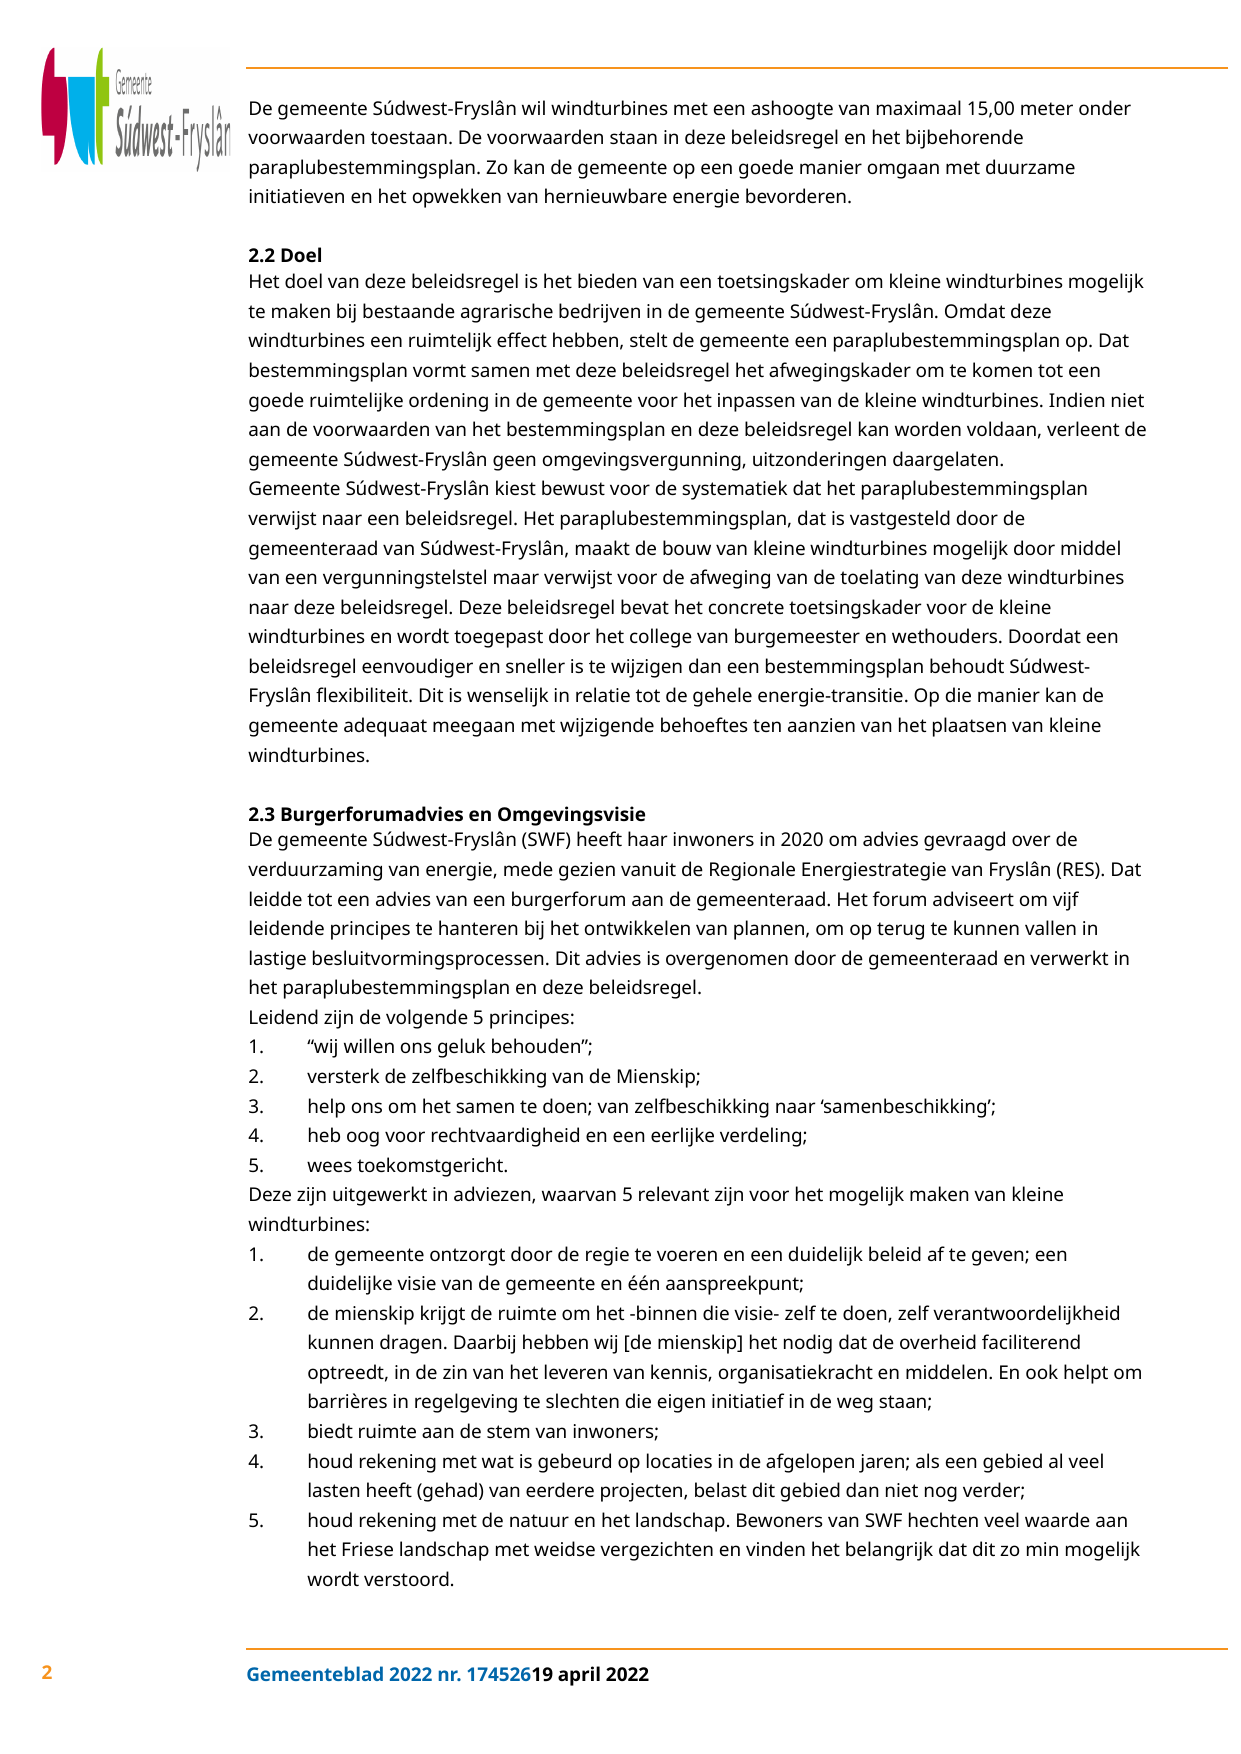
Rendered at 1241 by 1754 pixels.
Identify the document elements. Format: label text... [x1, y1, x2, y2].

picture [41, 47, 231, 172]
text Deze zijn uitgewerkt in adviezen, waarvan 5 relevant zijn voor het mogelijk maken van kleine windturbines: [248, 1182, 1152, 1237]
list biedt ruimte aan de stem van inwoners; [248, 1418, 1152, 1444]
text 2.3 Burgerforumadvies en Omgevingsvisie [248, 801, 1152, 827]
text Het doel van deze beleidsregel is het bieden van een toetsingskader om kleine windturbines mogelijk te maken bij bestaande agrarische bedrijven in de gemeente Súdwest-Fryslân. Omdat deze windturbines een ruimtelijk effect hebben, stelt de gemeente een paraplubestemmingsplan op. Dat bestemmingsplan vormt samen met deze beleidsregel het afwegingskader om te komen tot een goede ruimtelijke ordening in de gemeente voor het inpassen van de kleine windturbines. Indien niet aan de voorwaarden van het bestemmingsplan en deze beleidsregel kan worden voldaan, verleent de gemeente Súdwest-Fryslân geen omgevingsvergunning, uitzonderingen daargelaten. [248, 268, 1152, 472]
list versterk de zelfbeschikking van de Mienskip; [248, 1063, 1152, 1089]
list houd rekening met de natuur en het landschap. Bewoners van SWF hechten veel waarde aan het Friese landschap met weidse vergezichten en vinden het belangrijk dat dit zo min mogelijk wordt verstoord. [248, 1507, 1152, 1592]
list heb oog voor rechtvaardigheid en een eerlijke verdeling; [248, 1122, 1152, 1148]
list de mienskip krijgt de ruimte om het -binnen die visie- zelf te doen, zelf verantwoordelijkheid kunnen dragen. Daarbij hebben wij [de mienskip] het nodig dat de overheid faciliterend optreedt, in de zin van het leveren van kennis, organisatiekracht en middelen. En ook helpt om barrières in regelgeving te slechten die eigen initiatief in de weg staan; [248, 1300, 1152, 1414]
list “wij willen ons geluk behouden”; [248, 1034, 1152, 1059]
text 2.2 Doel [248, 243, 1152, 268]
text De gemeente Súdwest-Fryslân (SWF) heeft haar inwoners in 2020 om advies gevraagd over de verduurzaming van energie, mede gezien vanuit de Regionale Energiestrategie van Fryslân (RES). Dat leidde tot een advies van een burgerforum aan de gemeenteraad. Het forum adviseert om vijf leidende principes te hanteren bij het ontwikkelen van plannen, om op terug te kunnen vallen in lastige besluitvormingsprocessen. Dit advies is overgenomen door de gemeenteraad en verwerkt in het paraplubestemmingsplan en deze beleidsregel. [248, 827, 1152, 1000]
list help ons om het samen te doen; van zelfbeschikking naar ‘samenbeschikking’; [248, 1093, 1152, 1119]
list de gemeente ontzorgt door de regie te voeren en een duidelijk beleid af te geven; een duidelijke visie van de gemeente en één aanspreekpunt; [248, 1241, 1152, 1296]
text Gemeente Súdwest-Fryslân kiest bewust voor de systematiek dat het paraplubestemmingsplan verwijst naar een beleidsregel. Het paraplubestemmingsplan, dat is vastgesteld door de gemeenteraad van Súdwest-Fryslân, maakt de bouw van kleine windturbines mogelijk door middel van een vergunningstelstel maar verwijst voor de afweging van de toelating van deze windturbines naar deze beleidsregel. Deze beleidsregel bevat het concrete toetsingskader voor de kleine windturbines en wordt toegepast door het college van burgemeester en wethouders. Doordat een beleidsregel eenvoudiger en sneller is te wijzigen dan een bestemmingsplan behoudt Súdwest-Fryslân flexibiliteit. Dit is wenselijk in relatie tot de gehele energie-transitie. Op die manier kan de gemeente adequaat meegaan met wijzigende behoeftes ten aanzien van het plaatsen van kleine windturbines. [248, 476, 1152, 767]
text Leidend zijn de volgende 5 principes: [248, 1004, 1152, 1030]
text De gemeente Súdwest-Fryslân wil windturbines met een ashoogte van maximaal 15,00 meter onder voorwaarden toestaan. De voorwaarden staan in deze beleidsregel en het bijbehorende paraplubestemmingsplan. Zo kan de gemeente op een goede manier omgaan met duurzame initiatieven en het opwekken van hernieuwbare energie bevorderen. [248, 95, 1152, 209]
list houd rekening met wat is gebeurd op locaties in de afgelopen jaren; als een gebied al veel lasten heeft (gehad) van eerdere projecten, belast dit gebied dan niet nog verder; [248, 1448, 1152, 1503]
list wees toekomstgericht. [248, 1152, 1152, 1178]
